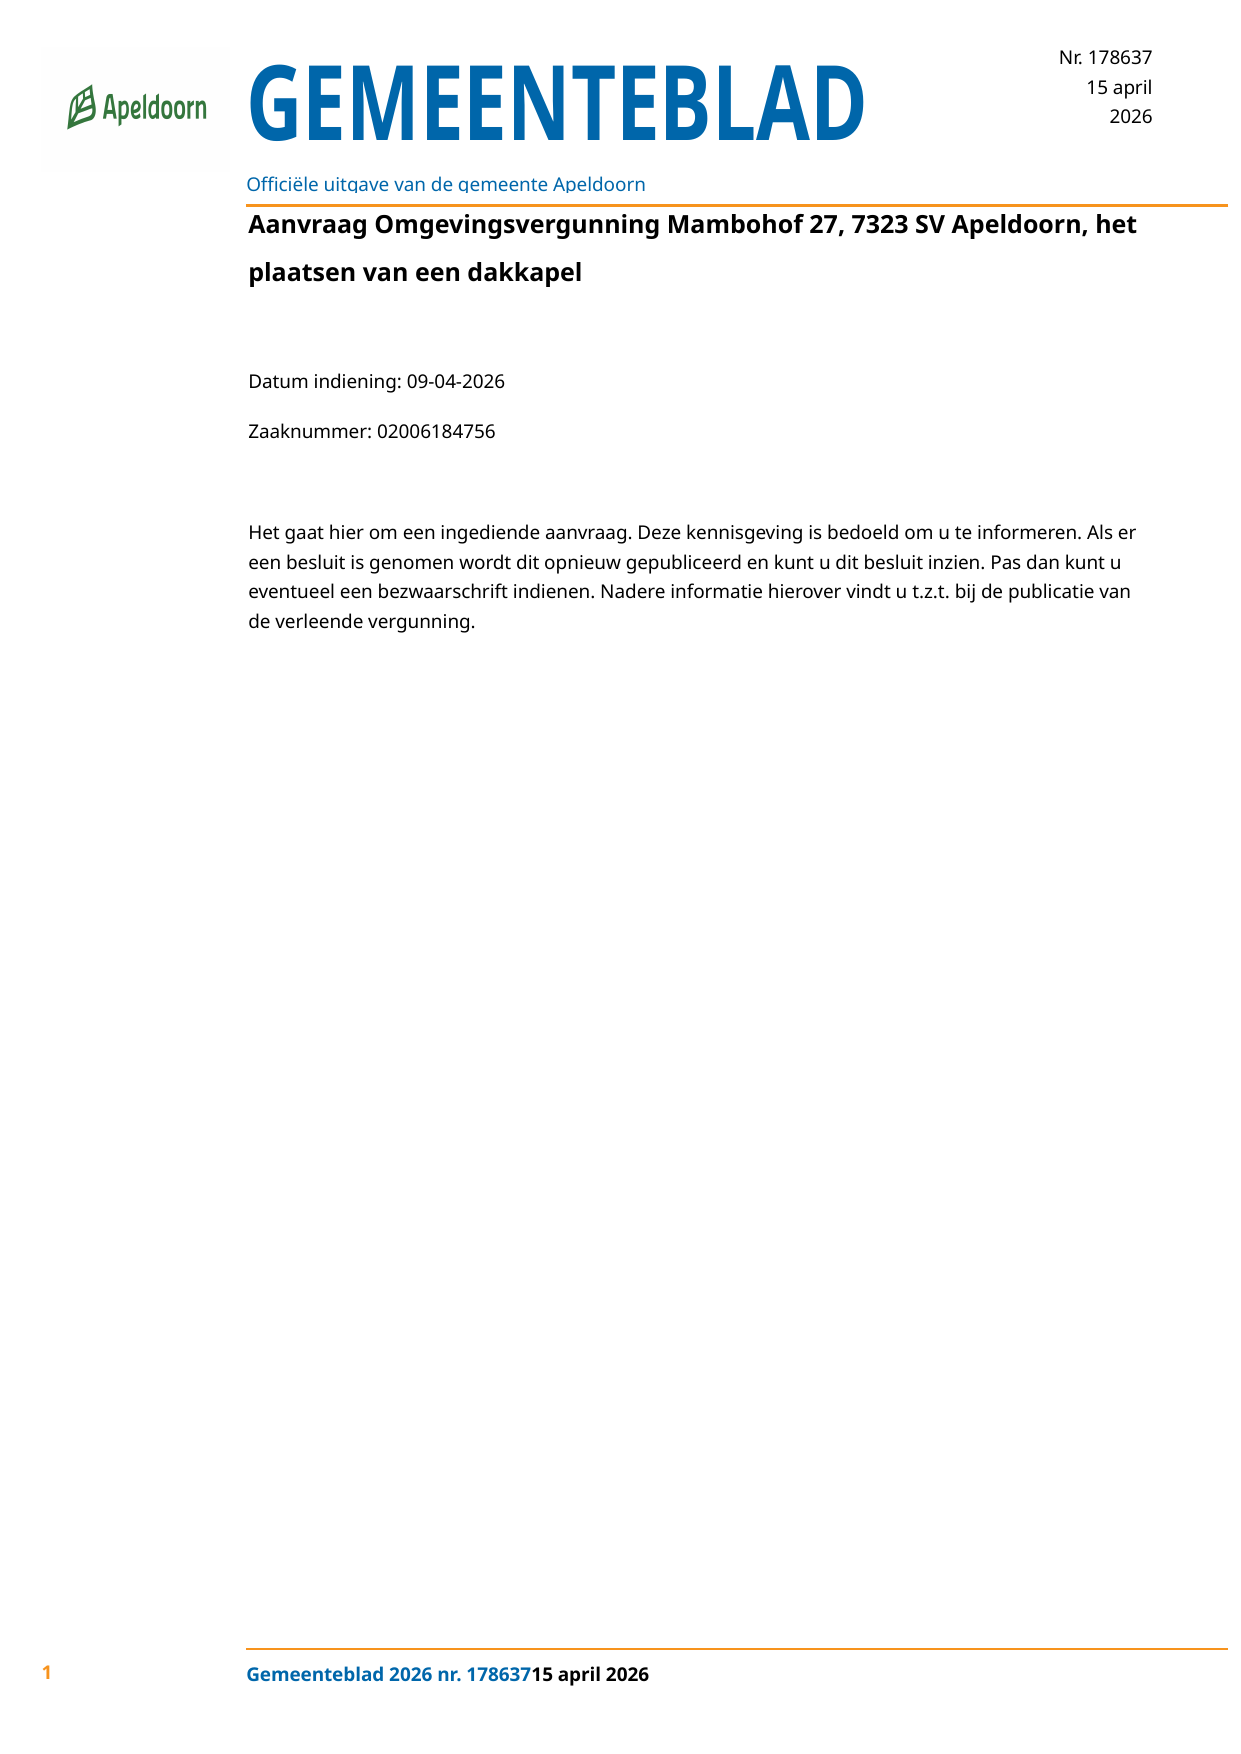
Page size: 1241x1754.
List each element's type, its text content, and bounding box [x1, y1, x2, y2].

text Aanvraag Omgevingsvergunning Mambohof 27, 7323 SV Apeldoorn, het plaatsen van een dakkapel [248, 207, 1152, 288]
text Het gaat hier om een ingediende aanvraag. Deze kennisgeving is bedoeld om u te informeren. Als er een besluit is genomen wordt dit opnieuw gepubliceerd en kunt u dit besluit inzien. Pas dan kunt u eventueel een bezwaarschrift indienen. Nadere informatie hierover vindt u t.z.t. bij de publicatie van de verleende vergunning. [248, 519, 1152, 634]
picture [41, 47, 231, 172]
text Zaaknummer: 02006184756 [248, 419, 1152, 444]
text Datum indiening: 09-04-2026 [248, 368, 1152, 394]
